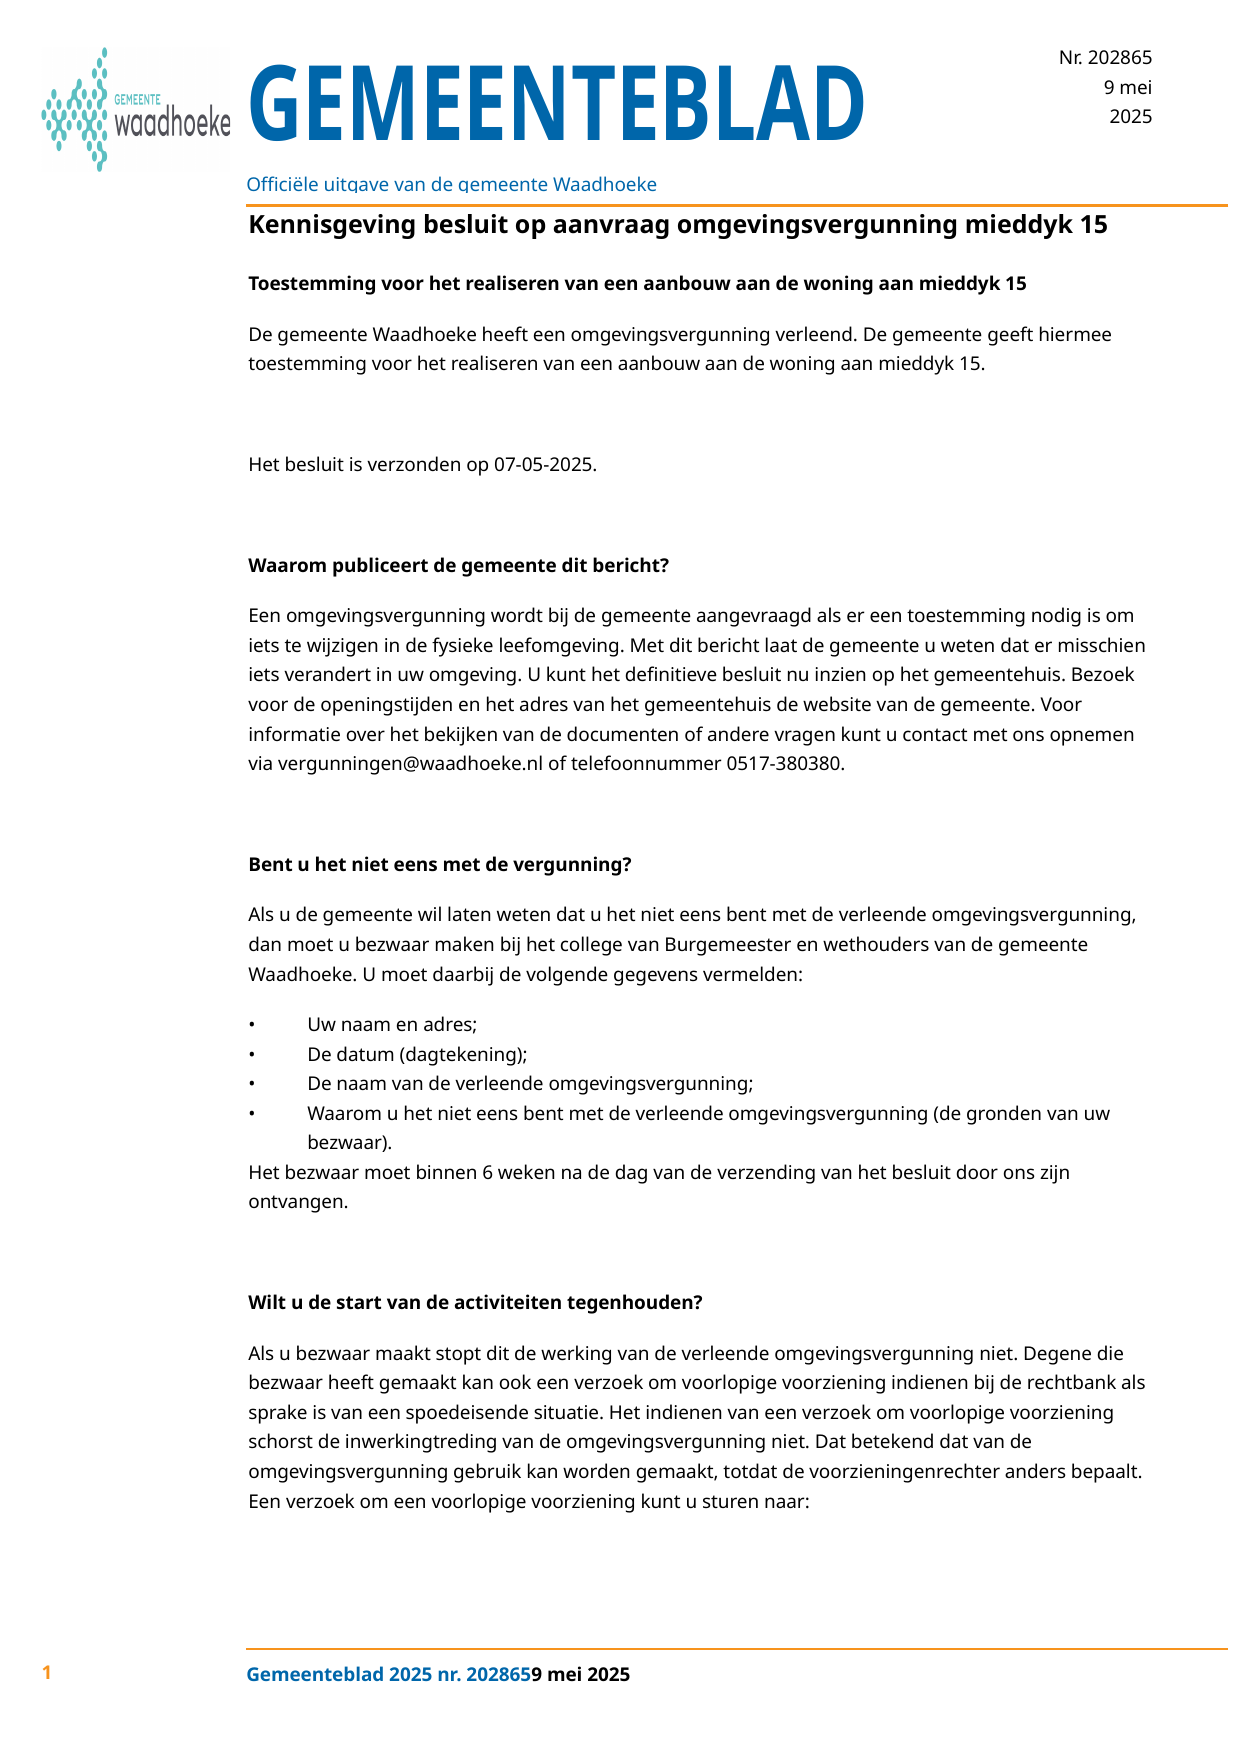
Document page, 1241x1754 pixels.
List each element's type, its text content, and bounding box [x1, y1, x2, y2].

picture [41, 47, 231, 172]
text Bent u het niet eens met de vergunning? [248, 851, 1152, 877]
text Toestemming voor het realiseren van een aanbouw aan de woning aan mieddyk 15 [248, 270, 1152, 296]
text Als u bezwaar maakt stopt dit de werking van de verleende omgevingsvergunning niet. Degene die bezwaar heeft gemaakt kan ook een verzoek om voorlopige voorziening indienen bij de rechtbank als sprake is van een spoedeisende situatie. Het indienen van een verzoek om voorlopige voorziening schorst de inwerkingtreding van de omgevingsvergunning niet. Dat betekend dat van de omgevingsvergunning gebruik kan worden gemaakt, totdat de voorzieningenrechter anders bepaalt. Een verzoek om een voorlopige voorziening kunt u sturen naar: [248, 1340, 1152, 1513]
list Uw naam en adres; [248, 1011, 1152, 1037]
list De datum (dagtekening); [248, 1041, 1152, 1066]
text De gemeente Waadhoeke heeft een omgevingsvergunning verleend. De gemeente geeft hiermee toestemming voor het realiseren van een aanbouw aan de woning aan mieddyk 15. [248, 321, 1152, 376]
text Kennisgeving besluit op aanvraag omgevingsvergunning mieddyk 15 [248, 207, 1152, 241]
text Het besluit is verzonden op 07-05-2025. [248, 451, 1152, 477]
text Waarom publiceert de gemeente dit bericht? [248, 552, 1152, 578]
text Het bezwaar moet binnen 6 weken na de dag van de verzending van het besluit door ons zijn ontvangen. [248, 1159, 1152, 1214]
list De naam van de verleende omgevingsvergunning; [248, 1070, 1152, 1096]
text Wilt u de start van de activiteiten tegenhouden? [248, 1289, 1152, 1315]
list Waarom u het niet eens bent met de verleende omgevingsvergunning (de gronden van uw bezwaar). [248, 1100, 1152, 1155]
text Een omgevingsvergunning wordt bij de gemeente aangevraagd als er een toestemming nodig is om iets te wijzigen in de fysieke leefomgeving. Met dit bericht laat de gemeente u weten dat er misschien iets verandert in uw omgeving. U kunt het definitieve besluit nu inzien op het gemeentehuis. Bezoek voor de openingstijden en het adres van het gemeentehuis de website van de gemeente. Voor informatie over het bekijken van de documenten of andere vragen kunt u contact met ons opnemen via vergunningen@waadhoeke.nl of telefoonnummer 0517-380380. [248, 602, 1152, 776]
text Als u de gemeente wil laten weten dat u het niet eens bent met de verleende omgevingsvergunning, dan moet u bezwaar maken bij het college van Burgemeester en wethouders van de gemeente Waadhoeke. U moet daarbij de volgende gegevens vermelden: [248, 902, 1152, 986]
